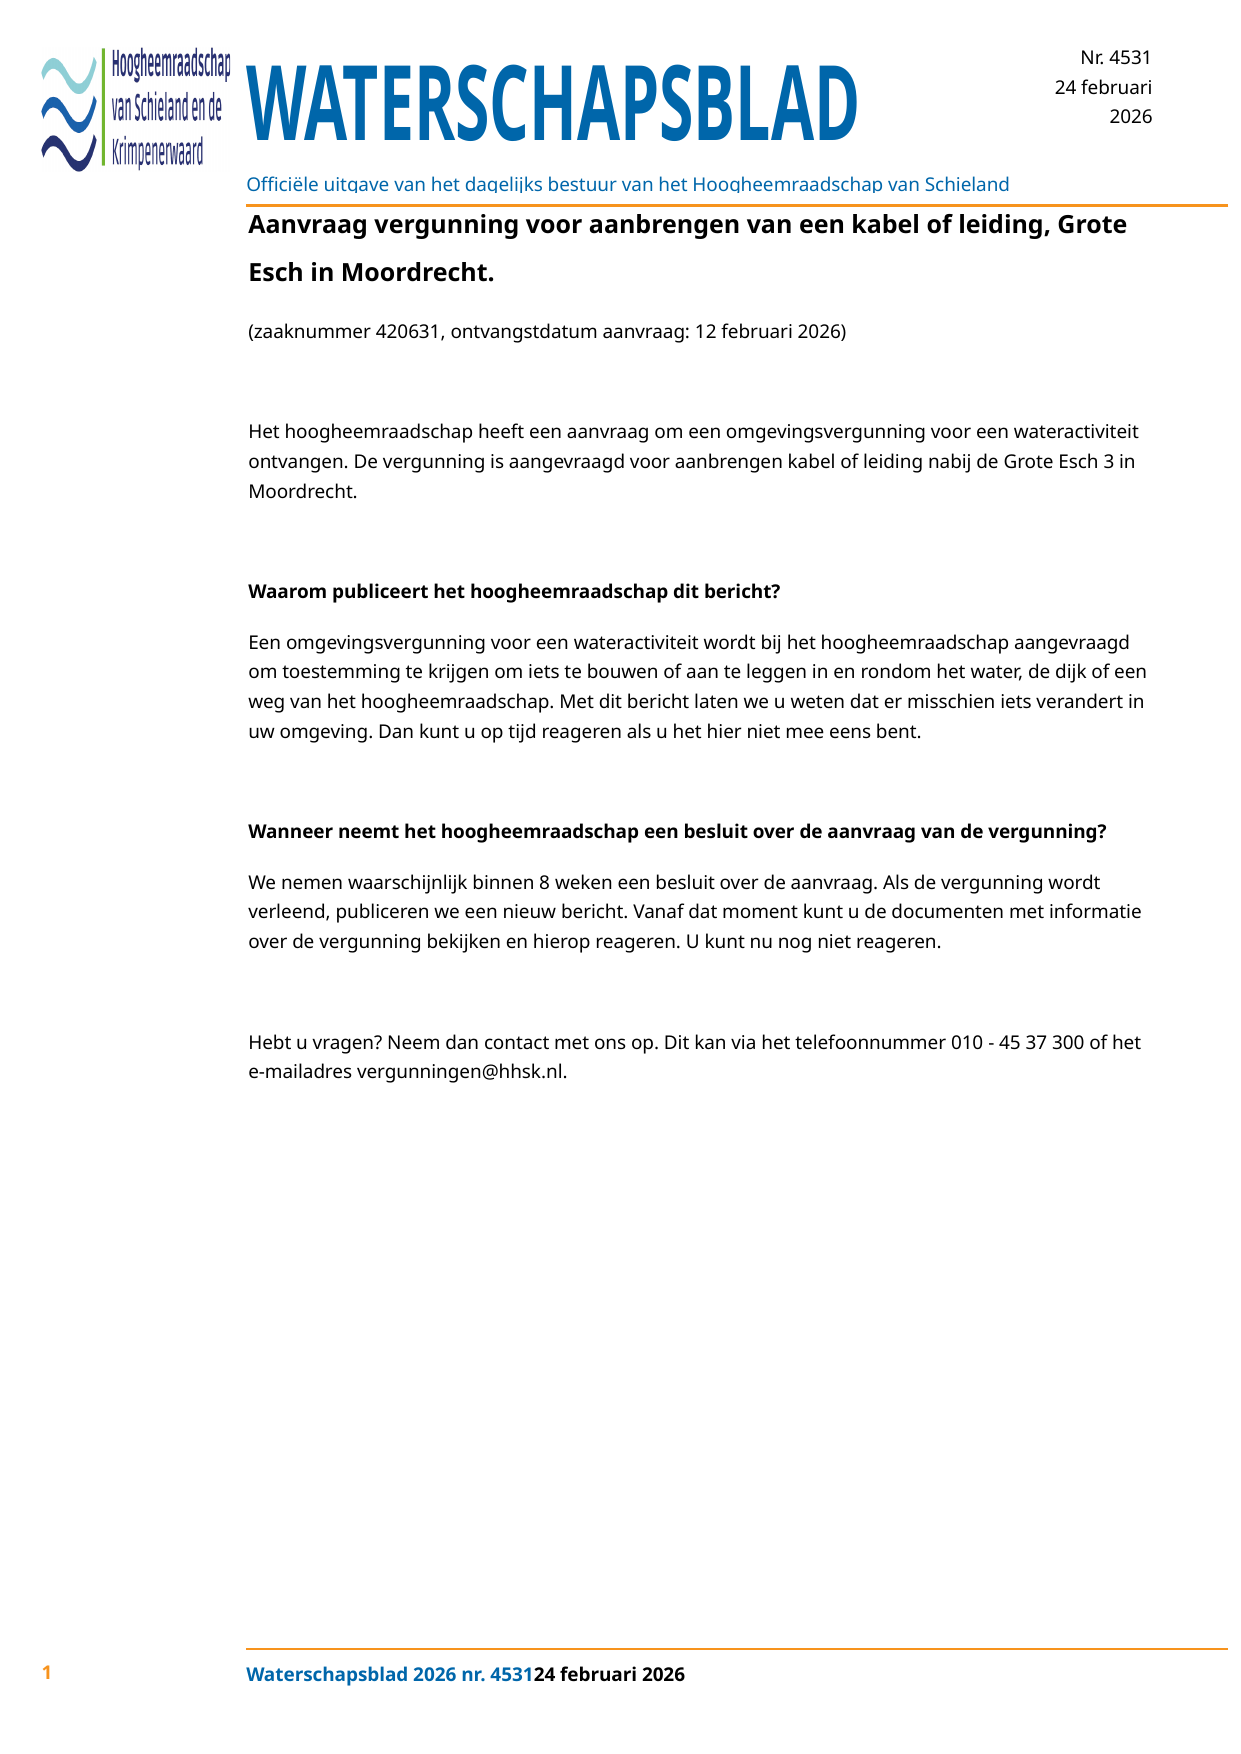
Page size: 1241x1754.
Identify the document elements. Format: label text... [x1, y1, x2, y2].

text Een omgevingsvergunning voor een wateractiviteit wordt bij het hoogheemraadschap aangevraagd om toestemming te krijgen om iets te bouwen of aan te leggen in en rondom het water, de dijk of een weg van het hoogheemraadschap. Met dit bericht laten we u weten dat er misschien iets verandert in uw omgeving. Dan kunt u op tijd reageren als u het hier niet mee eens bent. [248, 629, 1152, 744]
text Het hoogheemraadschap heeft een aanvraag om een omgevingsvergunning voor een wateractiviteit ontvangen. De vergunning is aangevraagd voor aanbrengen kabel of leiding nabij de Grote Esch 3 in Moordrecht. [248, 419, 1152, 504]
text Wanneer neemt het hoogheemraadschap een besluit over de aanvraag van de vergunning? [248, 819, 1152, 844]
text We nemen waarschijnlijk binnen 8 weken een besluit over de aanvraag. Als de vergunning wordt verleend, publiceren we een nieuw bericht. Vanaf dat moment kunt u de documenten met informatie over de vergunning bekijken en hierop reageren. U kunt nu nog niet reageren. [248, 869, 1152, 954]
picture [41, 47, 231, 172]
text Aanvraag vergunning voor aanbrengen van een kabel of leiding, Grote Esch in Moordrecht. [248, 207, 1152, 288]
text Waarom publiceert het hoogheemraadschap dit bericht? [248, 579, 1152, 604]
text Hebt u vragen? Neem dan contact met ons op. Dit kan via het telefoonnummer 010 - 45 37 300 of het e-mailadres vergunningen@hhsk.nl. [248, 1029, 1152, 1084]
text (zaaknummer 420631, ontvangstdatum aanvraag: 12 februari 2026) [248, 318, 1152, 344]
